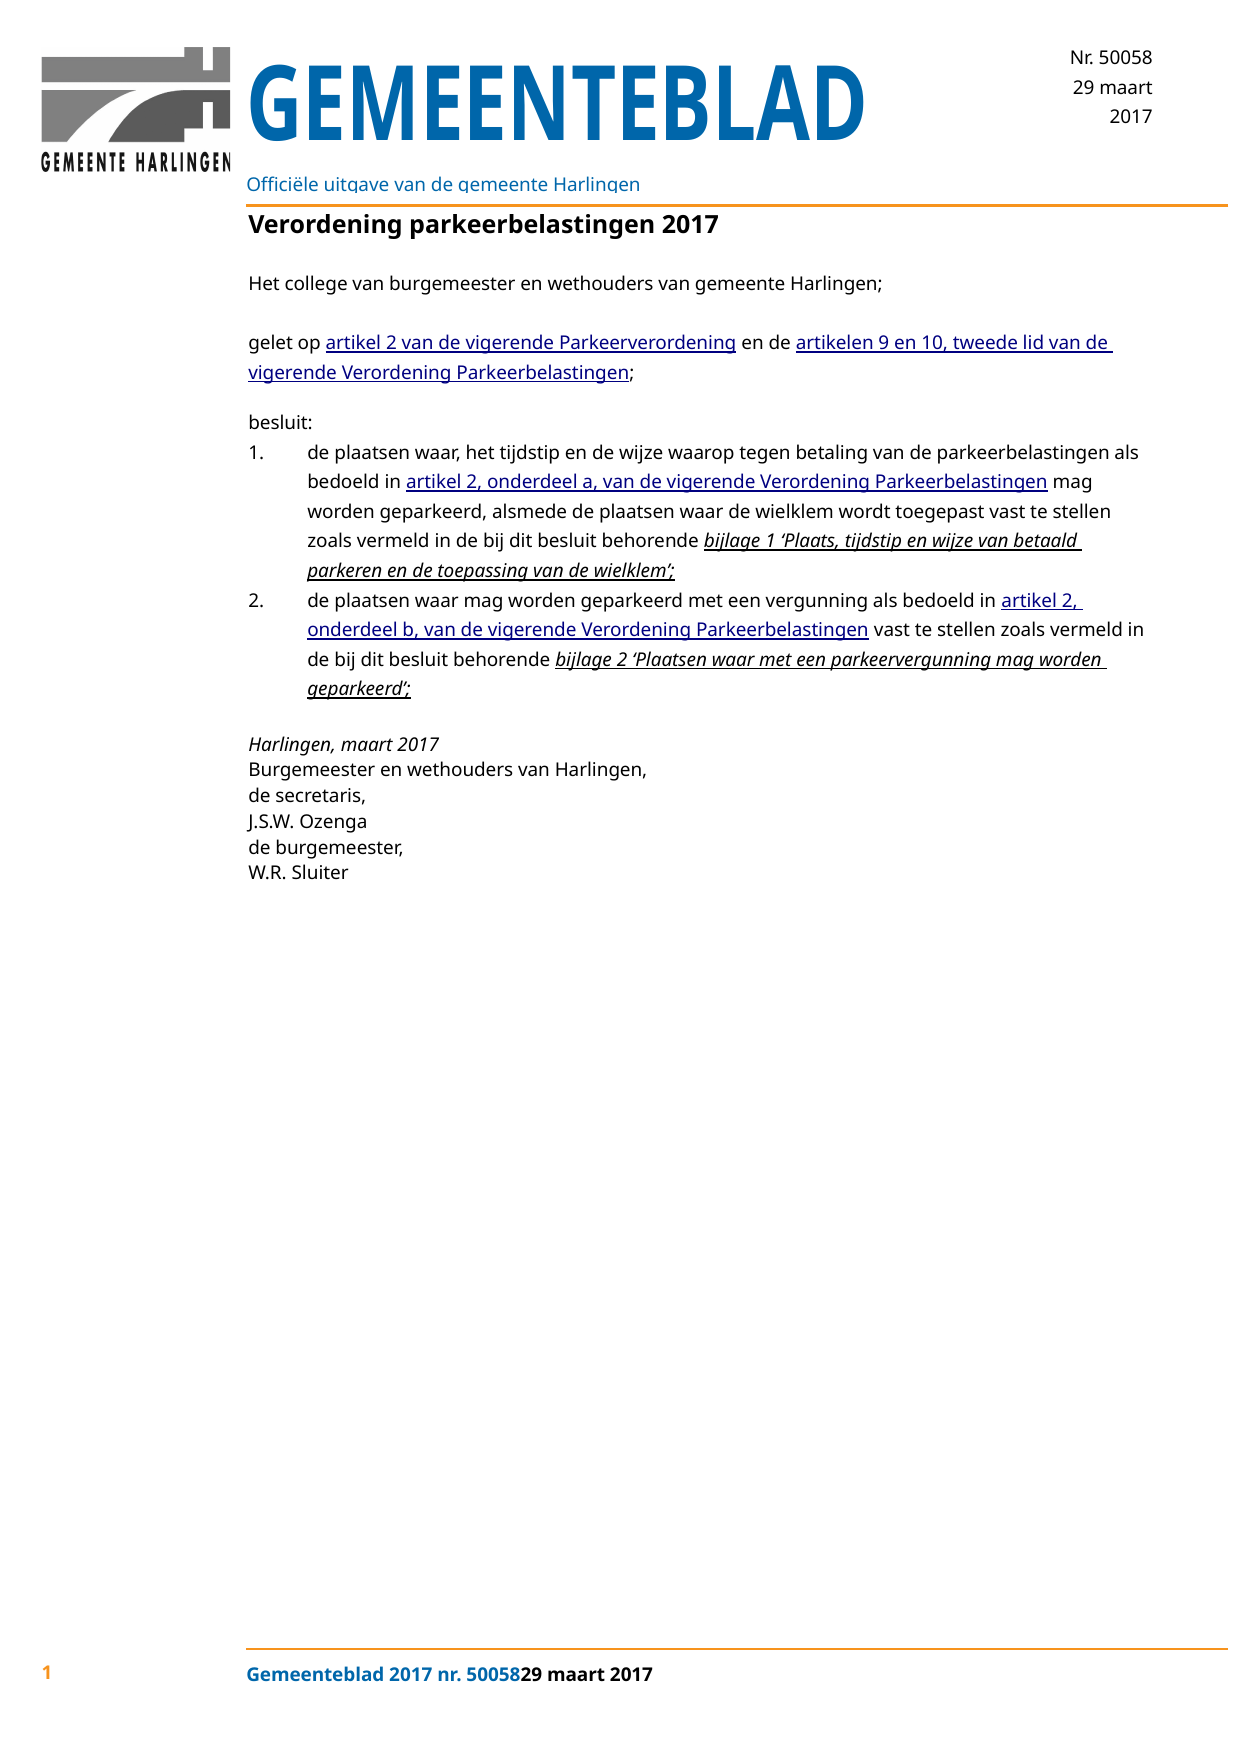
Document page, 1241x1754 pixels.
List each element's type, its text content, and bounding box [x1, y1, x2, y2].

text Burgemeester en wethouders van Harlingen, [248, 757, 1152, 782]
picture [41, 47, 231, 172]
text gelet op artikel 2 van de vigerende Parkeerverordening en de artikelen 9 en 10, tweede lid van de vigerende Verordening Parkeerbelastingen; [248, 329, 1152, 385]
list de plaatsen waar, het tijdstip en de wijze waarop tegen betaling van de parkeerbelastingen als bedoeld in artikel 2, onderdeel a, van de vigerende Verordening Parkeerbelastingen mag worden geparkeerd, alsmede de plaatsen waar de wielklem wordt toegepast vast te stellen zoals vermeld in de bij dit besluit behorende bijlage 1 ‘Plaats, tijdstip en wijze van betaald parkeren en de toepassing van de wielklem’; [248, 439, 1152, 583]
list de plaatsen waar mag worden geparkeerd met een vergunning als bedoeld in artikel 2, onderdeel b, van de vigerende Verordening Parkeerbelastingen vast te stellen zoals vermeld in de bij dit besluit behorende bijlage 2 ‘Plaatsen waar met een parkeervergunning mag worden geparkeerd’; [248, 587, 1152, 701]
text besluit: [248, 409, 1152, 435]
text Harlingen, maart 2017 [248, 731, 1152, 757]
text W.R. Sluiter [248, 859, 1152, 885]
text Verordening parkeerbelastingen 2017 [248, 207, 1152, 241]
text de secretaris, [248, 782, 1152, 808]
text J.S.W. Ozenga [248, 808, 1152, 834]
text Het college van burgemeester en wethouders van gemeente Harlingen; [248, 270, 1152, 296]
text de burgemeester, [248, 834, 1152, 859]
